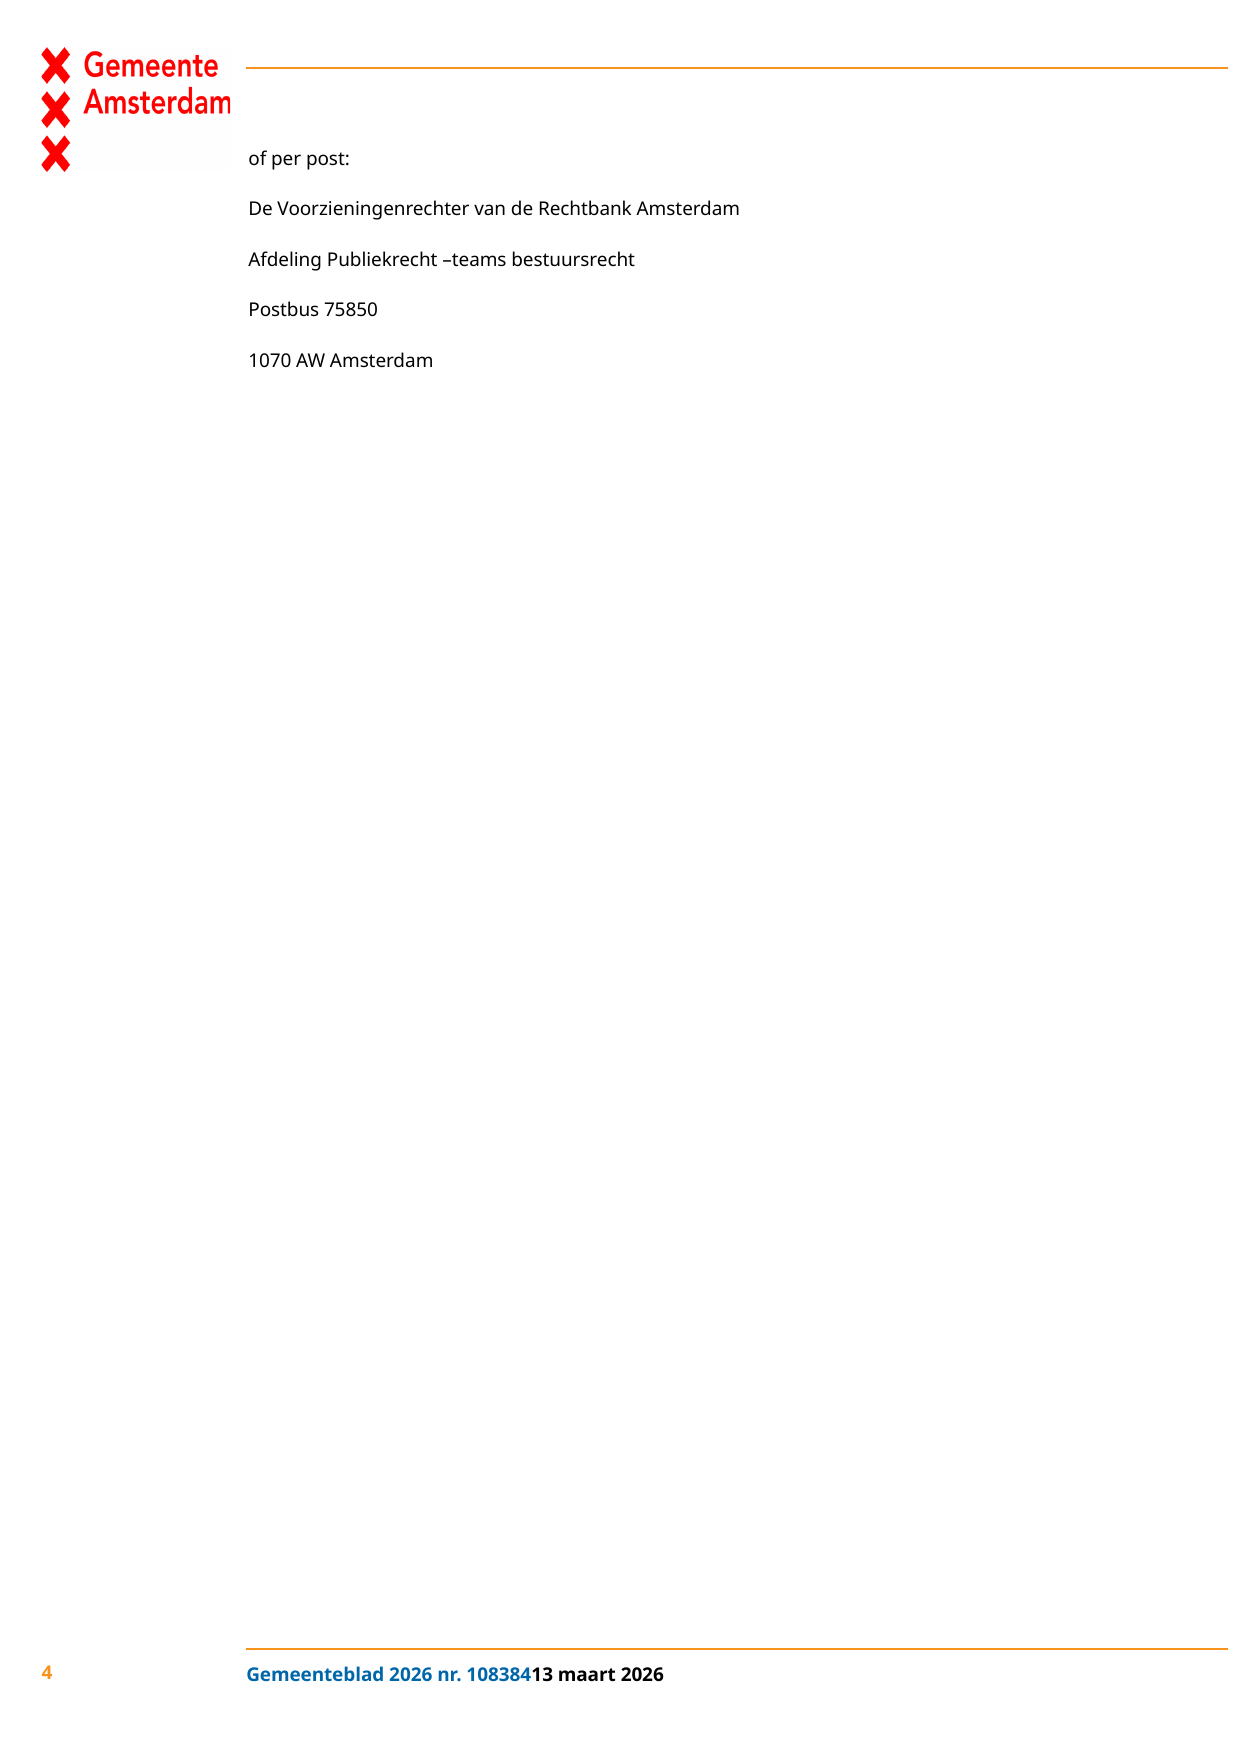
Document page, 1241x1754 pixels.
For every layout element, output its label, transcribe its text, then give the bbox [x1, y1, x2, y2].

picture [41, 47, 231, 172]
text 1070 AW Amsterdam [248, 347, 1152, 373]
text De Voorzieningenrechter van de Rechtbank Amsterdam [248, 196, 1152, 221]
text of per post: [248, 145, 1152, 171]
text Afdeling Publiekrecht –teams bestuursrecht [248, 246, 1152, 272]
text Postbus 75850 [248, 296, 1152, 322]
